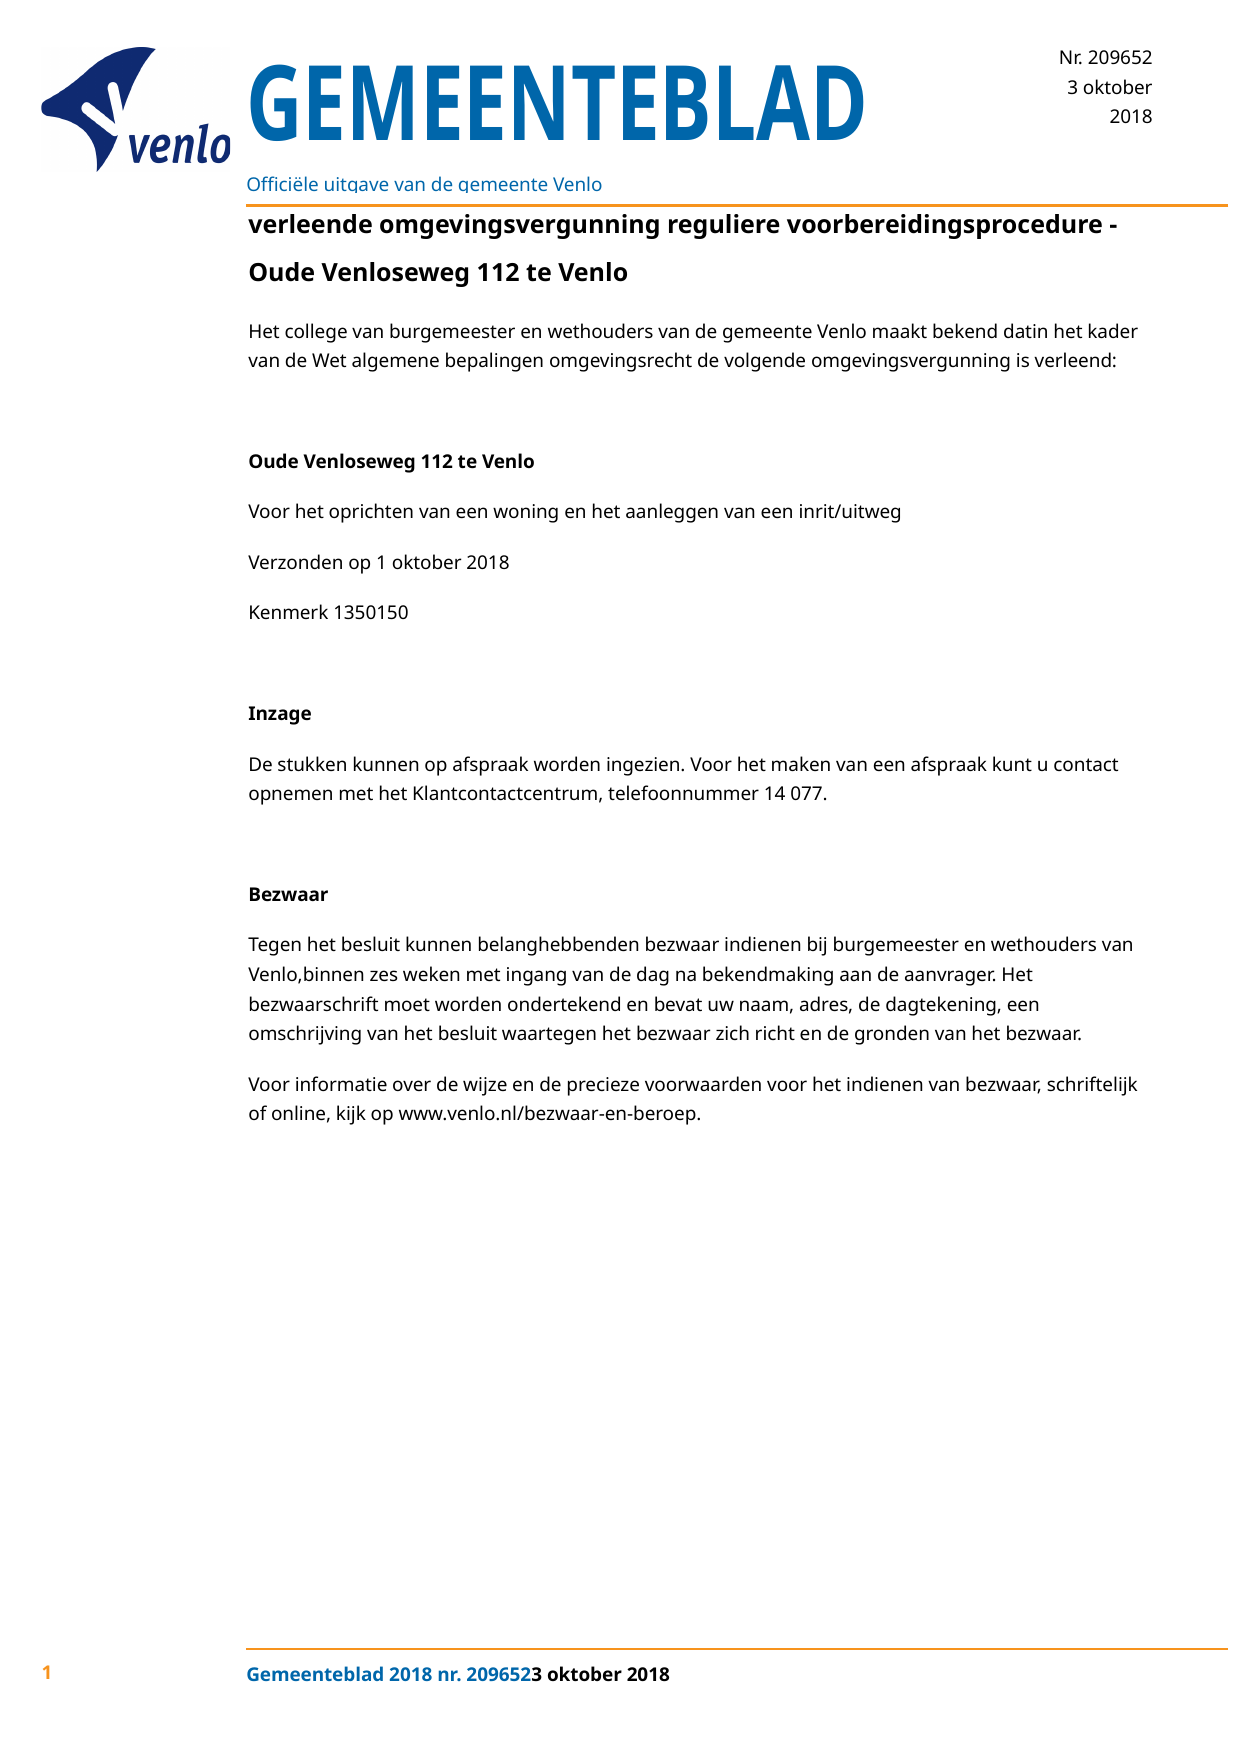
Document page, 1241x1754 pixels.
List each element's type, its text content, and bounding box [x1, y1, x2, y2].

text De stukken kunnen op afspraak worden ingezien. Voor het maken van een afspraak kunt u contact opnemen met het Klantcontactcentrum, telefoonnummer 14 077. [248, 751, 1152, 806]
text Voor informatie over de wijze en de precieze voorwaarden voor het indienen van bezwaar, schriftelijk of online, kijk op www.venlo.nl/bezwaar-en-beroep. [248, 1071, 1152, 1126]
text verleende omgevingsvergunning reguliere voorbereidingsprocedure - Oude Venloseweg 112 te Venlo [248, 207, 1152, 288]
picture [41, 47, 231, 172]
text Kenmerk 1350150 [248, 599, 1152, 625]
text Het college van burgemeester en wethouders van de gemeente Venlo maakt bekend datin het kader van de Wet algemene bepalingen omgevingsrecht de volgende omgevingsvergunning is verleend: [248, 318, 1152, 373]
text Inzage [248, 700, 1152, 726]
text Bezwaar [248, 881, 1152, 907]
text Voor het oprichten van een woning en het aanleggen van een inrit/uitweg [248, 499, 1152, 524]
text Verzonden op 1 oktober 2018 [248, 549, 1152, 575]
text Tegen het besluit kunnen belanghebbenden bezwaar indienen bij burgemeester en wethouders van Venlo,binnen zes weken met ingang van de dag na bekendmaking aan de aanvrager. Het bezwaarschrift moet worden ondertekend en bevat uw naam, adres, de dagtekening, een omschrijving van het besluit waartegen het bezwaar zich richt en de gronden van het bezwaar. [248, 932, 1152, 1046]
text Oude Venloseweg 112 te Venlo [248, 448, 1152, 474]
